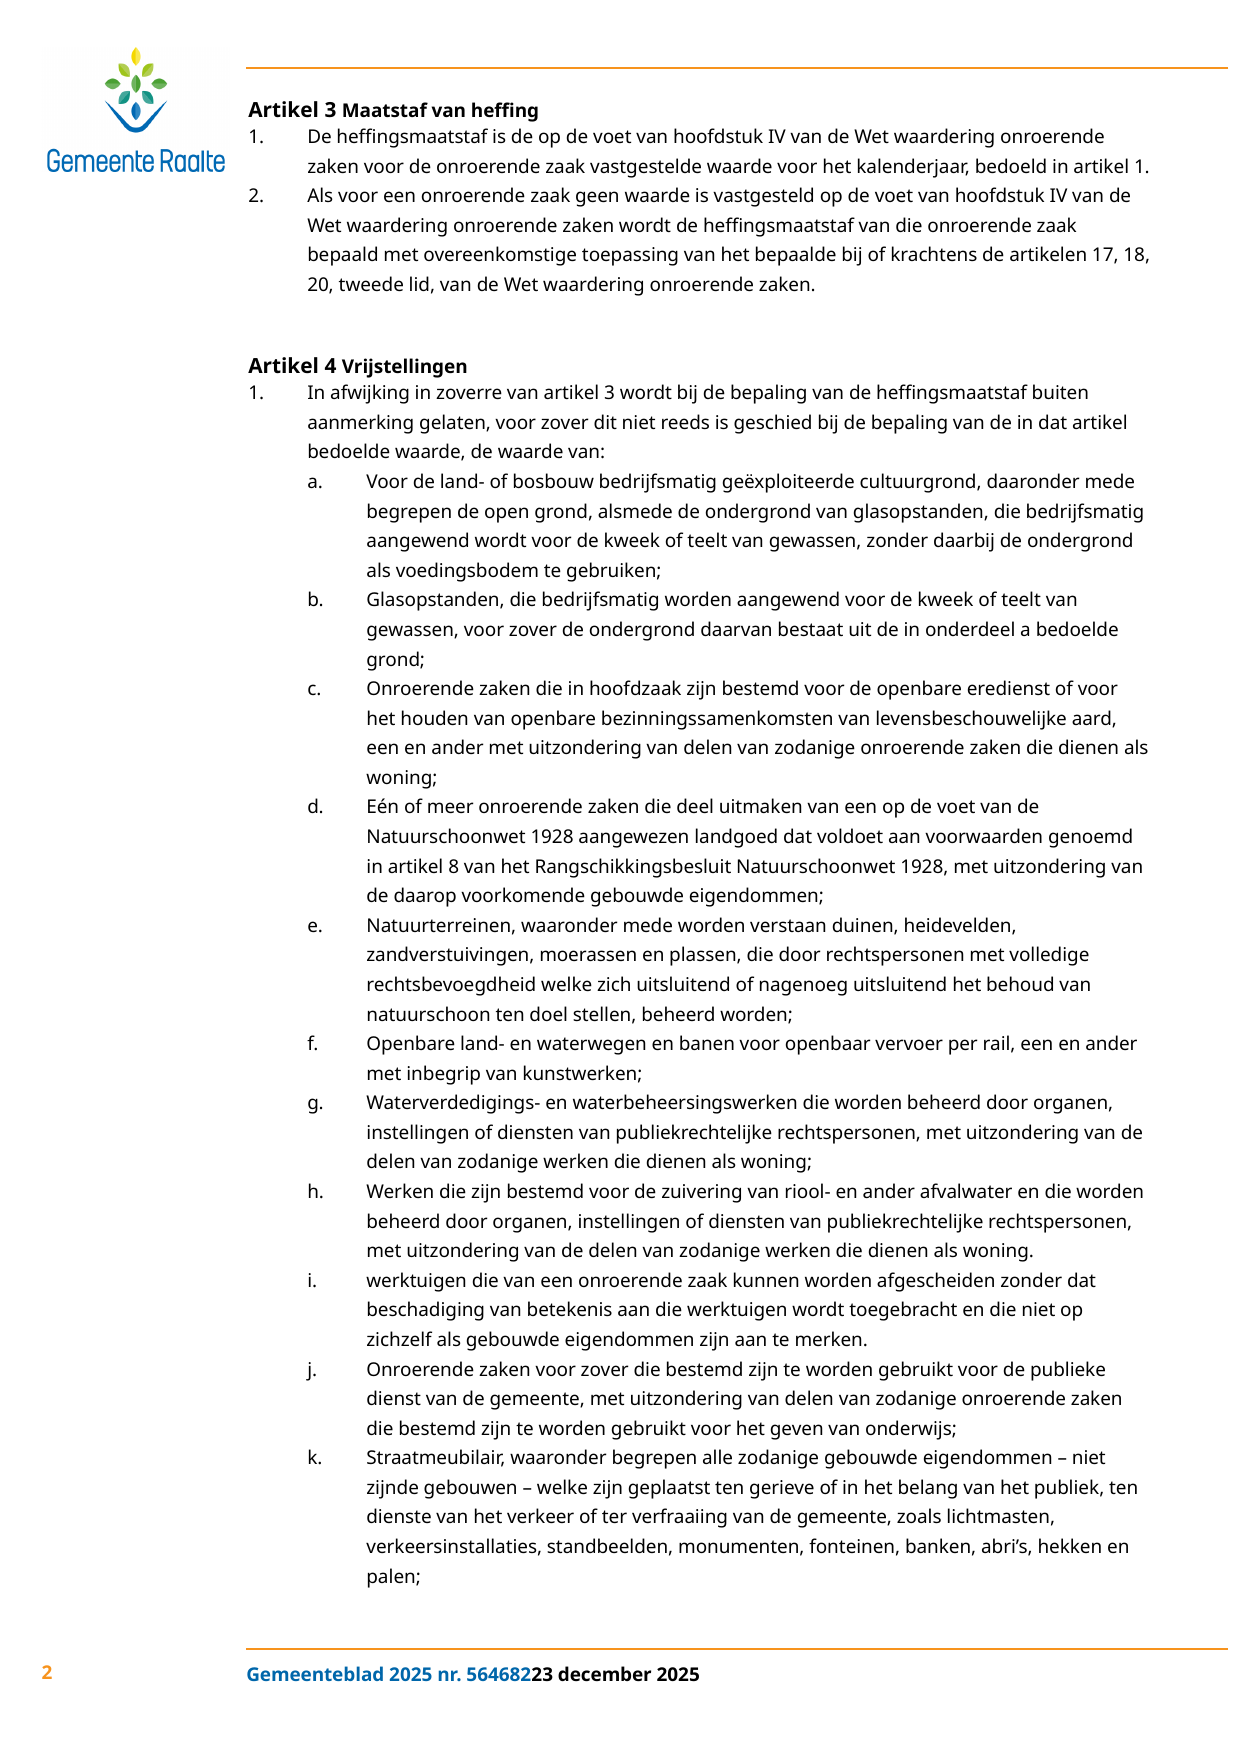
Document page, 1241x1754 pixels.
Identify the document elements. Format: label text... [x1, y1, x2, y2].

text Artikel 4 Vrijstellingen [248, 351, 1152, 379]
list Onroerende zaken die in hoofdzaak zijn bestemd voor de openbare eredienst of voor het houden van openbare bezinningssamenkomsten van levensbeschouwelijke aard, een en ander met uitzondering van delen van zodanige onroerende zaken die dienen als woning; [307, 675, 1152, 790]
list werktuigen die van een onroerende zaak kunnen worden afgescheiden zonder dat beschadiging van betekenis aan die werktuigen wordt toegebracht en die niet op zichzelf als gebouwde eigendommen zijn aan te merken. [307, 1267, 1152, 1352]
list Als voor een onroerende zaak geen waarde is vastgesteld op de voet van hoofdstuk IV van de Wet waardering onroerende zaken wordt de heffingsmaatstaf van die onroerende zaak bepaald met overeenkomstige toepassing van het bepaalde bij of krachtens de artikelen 17, 18, 20, tweede lid, van de Wet waardering onroerende zaken. [248, 182, 1152, 297]
list Natuurterreinen, waaronder mede worden verstaan duinen, heidevelden, zandverstuivingen, moerassen en plassen, die door rechtspersonen met volledige rechtsbevoegdheid welke zich uitsluitend of nagenoeg uitsluitend het behoud van natuurschoon ten doel stellen, beheerd worden; [307, 912, 1152, 1027]
list Straatmeubilair, waaronder begrepen alle zodanige gebouwde eigendommen – niet zijnde gebouwen – welke zijn geplaatst ten gerieve of in het belang van het publiek, ten dienste van het verkeer of ter verfraaiing van de gemeente, zoals lichtmasten, verkeersinstallaties, standbeelden, monumenten, fonteinen, banken, abri’s, hekken en palen; [307, 1444, 1152, 1589]
list Eén of meer onroerende zaken die deel uitmaken van een op de voet van de Natuurschoonwet 1928 aangewezen landgoed dat voldoet aan voorwaarden genoemd in artikel 8 van het Rangschikkingsbesluit Natuurschoonwet 1928, met uitzondering van de daarop voorkomende gebouwde eigendommen; [307, 794, 1152, 908]
list Openbare land- en waterwegen en banen voor openbaar vervoer per rail, een en ander met inbegrip van kunstwerken; [307, 1030, 1152, 1086]
list Voor de land- of bosbouw bedrijfsmatig geëxploiteerde cultuurgrond, daaronder mede begrepen de open grond, alsmede de ondergrond van glasopstanden, die bedrijfsmatig aangewend wordt voor de kweek of teelt van gewassen, zonder daarbij de ondergrond als voedingsbodem te gebruiken; [307, 468, 1152, 583]
picture [41, 47, 231, 172]
list Waterverdedigings- en waterbeheersingswerken die worden beheerd door organen, instellingen of diensten van publiekrechtelijke rechtspersonen, met uitzondering van de delen van zodanige werken die dienen als woning; [307, 1089, 1152, 1174]
list De heffingsmaatstaf is de op de voet van hoofdstuk IV van de Wet waardering onroerende zaken voor de onroerende zaak vastgestelde waarde voor het kalenderjaar, bedoeld in artikel 1. [248, 123, 1152, 178]
list In afwijking in zoverre van artikel 3 wordt bij de bepaling van de heffingsmaatstaf buiten aanmerking gelaten, voor zover dit niet reeds is geschied bij de bepaling van de in dat artikel bedoelde waarde, de waarde van: [248, 379, 1152, 464]
text Artikel 3 Maatstaf van heffing [248, 95, 1152, 123]
list Werken die zijn bestemd voor de zuivering van riool- en ander afvalwater en die worden beheerd door organen, instellingen of diensten van publiekrechtelijke rechtspersonen, met uitzondering van de delen van zodanige werken die dienen als woning. [307, 1178, 1152, 1263]
list Onroerende zaken voor zover die bestemd zijn te worden gebruikt voor de publieke dienst van de gemeente, met uitzondering van delen van zodanige onroerende zaken die bestemd zijn te worden gebruikt voor het geven van onderwijs; [307, 1356, 1152, 1441]
list Glasopstanden, die bedrijfsmatig worden aangewend voor de kweek of teelt van gewassen, voor zover de ondergrond daarvan bestaat uit de in onderdeel a bedoelde grond; [307, 587, 1152, 672]
